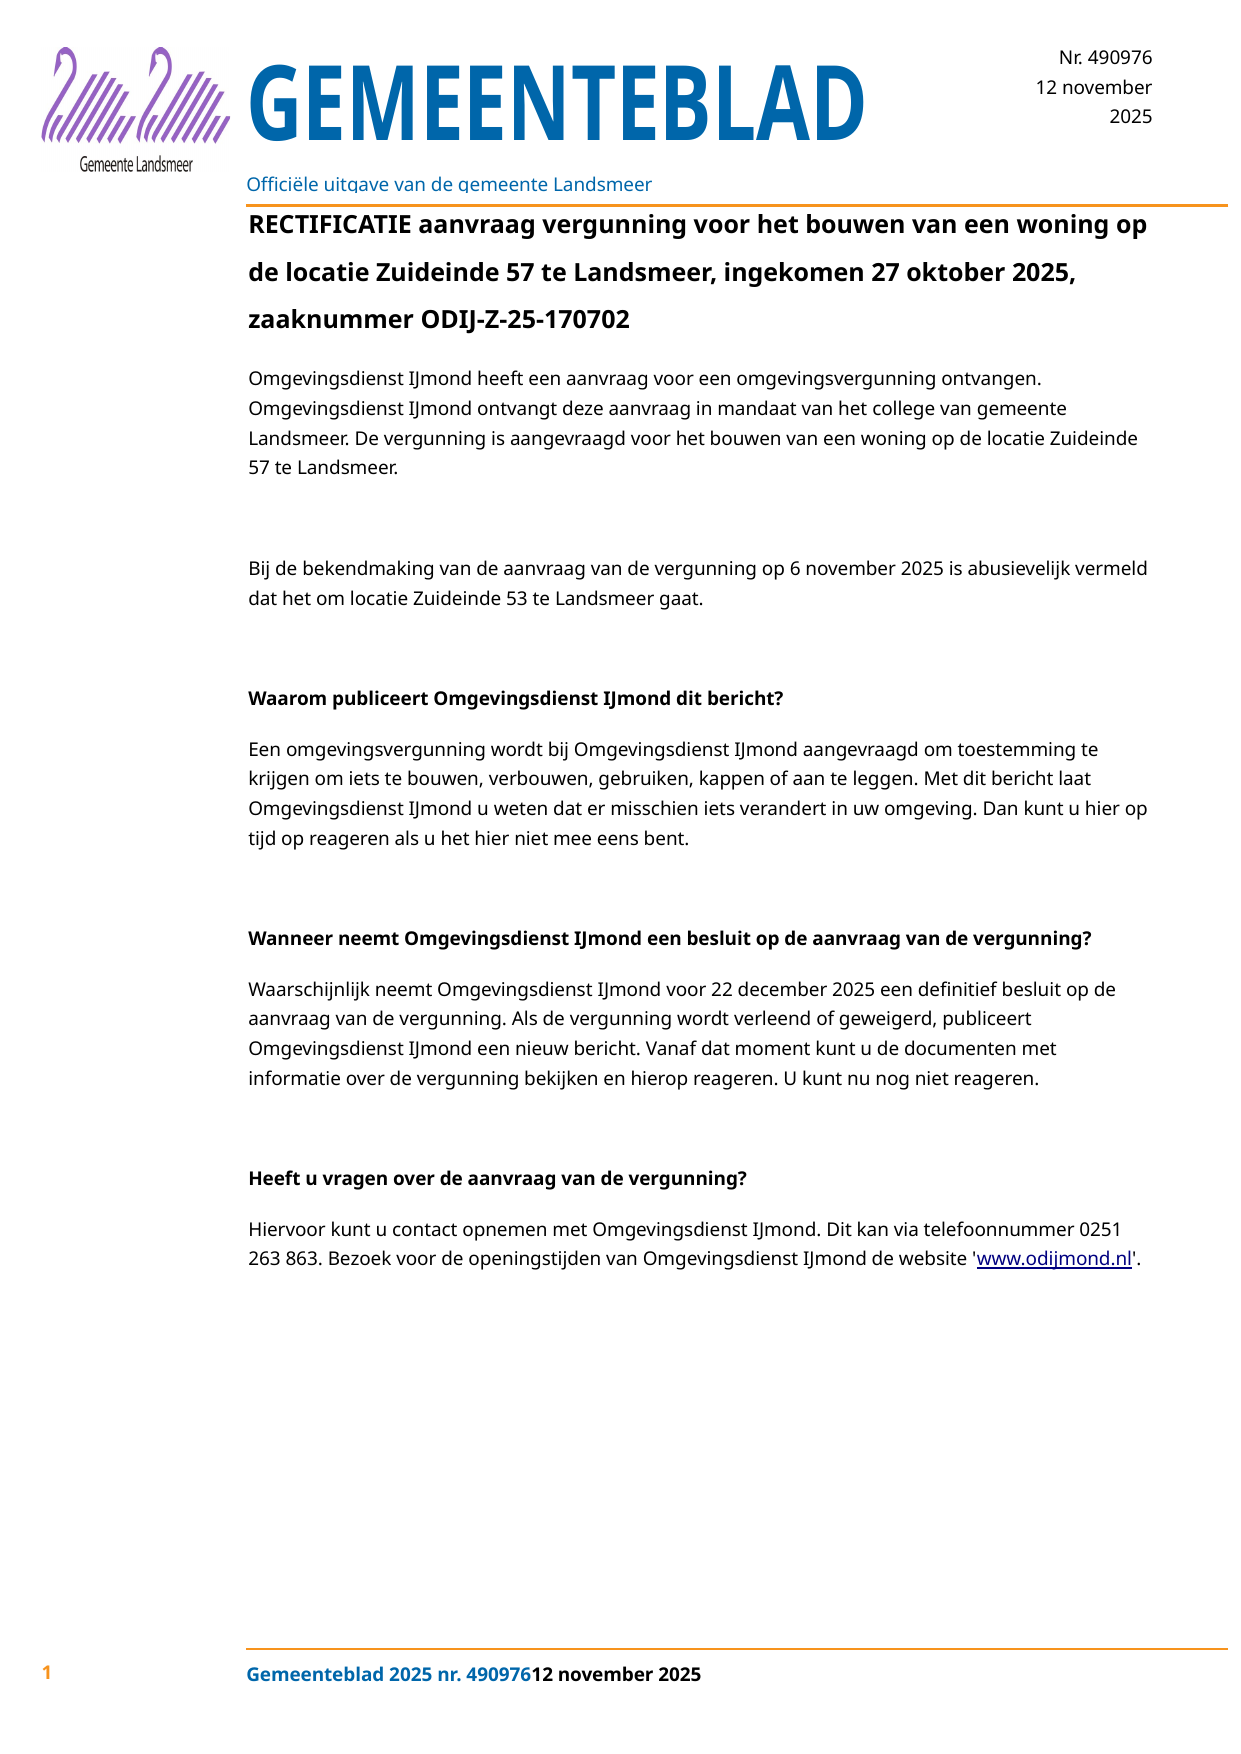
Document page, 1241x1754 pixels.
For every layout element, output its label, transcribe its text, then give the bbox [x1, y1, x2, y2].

text Bij de bekendmaking van de aanvraag van de vergunning op 6 november 2025 is abusievelijk vermeld dat het om locatie Zuideinde 53 te Landsmeer gaat. [248, 555, 1152, 610]
picture [41, 47, 231, 172]
text Wanneer neemt Omgevingsdienst IJmond een besluit op de aanvraag van de vergunning? [248, 926, 1152, 951]
text Omgevingsdienst IJmond heeft een aanvraag voor een omgevingsvergunning ontvangen. Omgevingsdienst IJmond ontvangt deze aanvraag in mandaat van het college van gemeente Landsmeer. De vergunning is aangevraagd voor het bouwen van een woning op de locatie Zuideinde 57 te Landsmeer. [248, 366, 1152, 480]
text Hiervoor kunt u contact opnemen met Omgevingsdienst IJmond. Dit kan via telefoonnummer 0251 263 863. Bezoek voor de openingstijden van Omgevingsdienst IJmond de website 'www.odijmond.nl'. [248, 1216, 1152, 1271]
text Waarom publiceert Omgevingsdienst IJmond dit bericht? [248, 686, 1152, 711]
text Heeft u vragen over de aanvraag van de vergunning? [248, 1166, 1152, 1191]
text RECTIFICATIE aanvraag vergunning voor het bouwen van een woning op de locatie Zuideinde 57 te Landsmeer, ingekomen 27 oktober 2025, zaaknummer ODIJ-Z-25-170702 [248, 207, 1152, 336]
text Waarschijnlijk neemt Omgevingsdienst IJmond voor 22 december 2025 een definitief besluit op de aanvraag van de vergunning. Als de vergunning wordt verleend of geweigerd, publiceert Omgevingsdienst IJmond een nieuw bericht. Vanaf dat moment kunt u de documenten met informatie over de vergunning bekijken en hierop reageren. U kunt nu nog niet reageren. [248, 976, 1152, 1090]
text Een omgevingsvergunning wordt bij Omgevingsdienst IJmond aangevraagd om toestemming te krijgen om iets te bouwen, verbouwen, gebruiken, kappen of aan te leggen. Met dit bericht laat Omgevingsdienst IJmond u weten dat er misschien iets verandert in uw omgeving. Dan kunt u hier op tijd op reageren als u het hier niet mee eens bent. [248, 736, 1152, 850]
